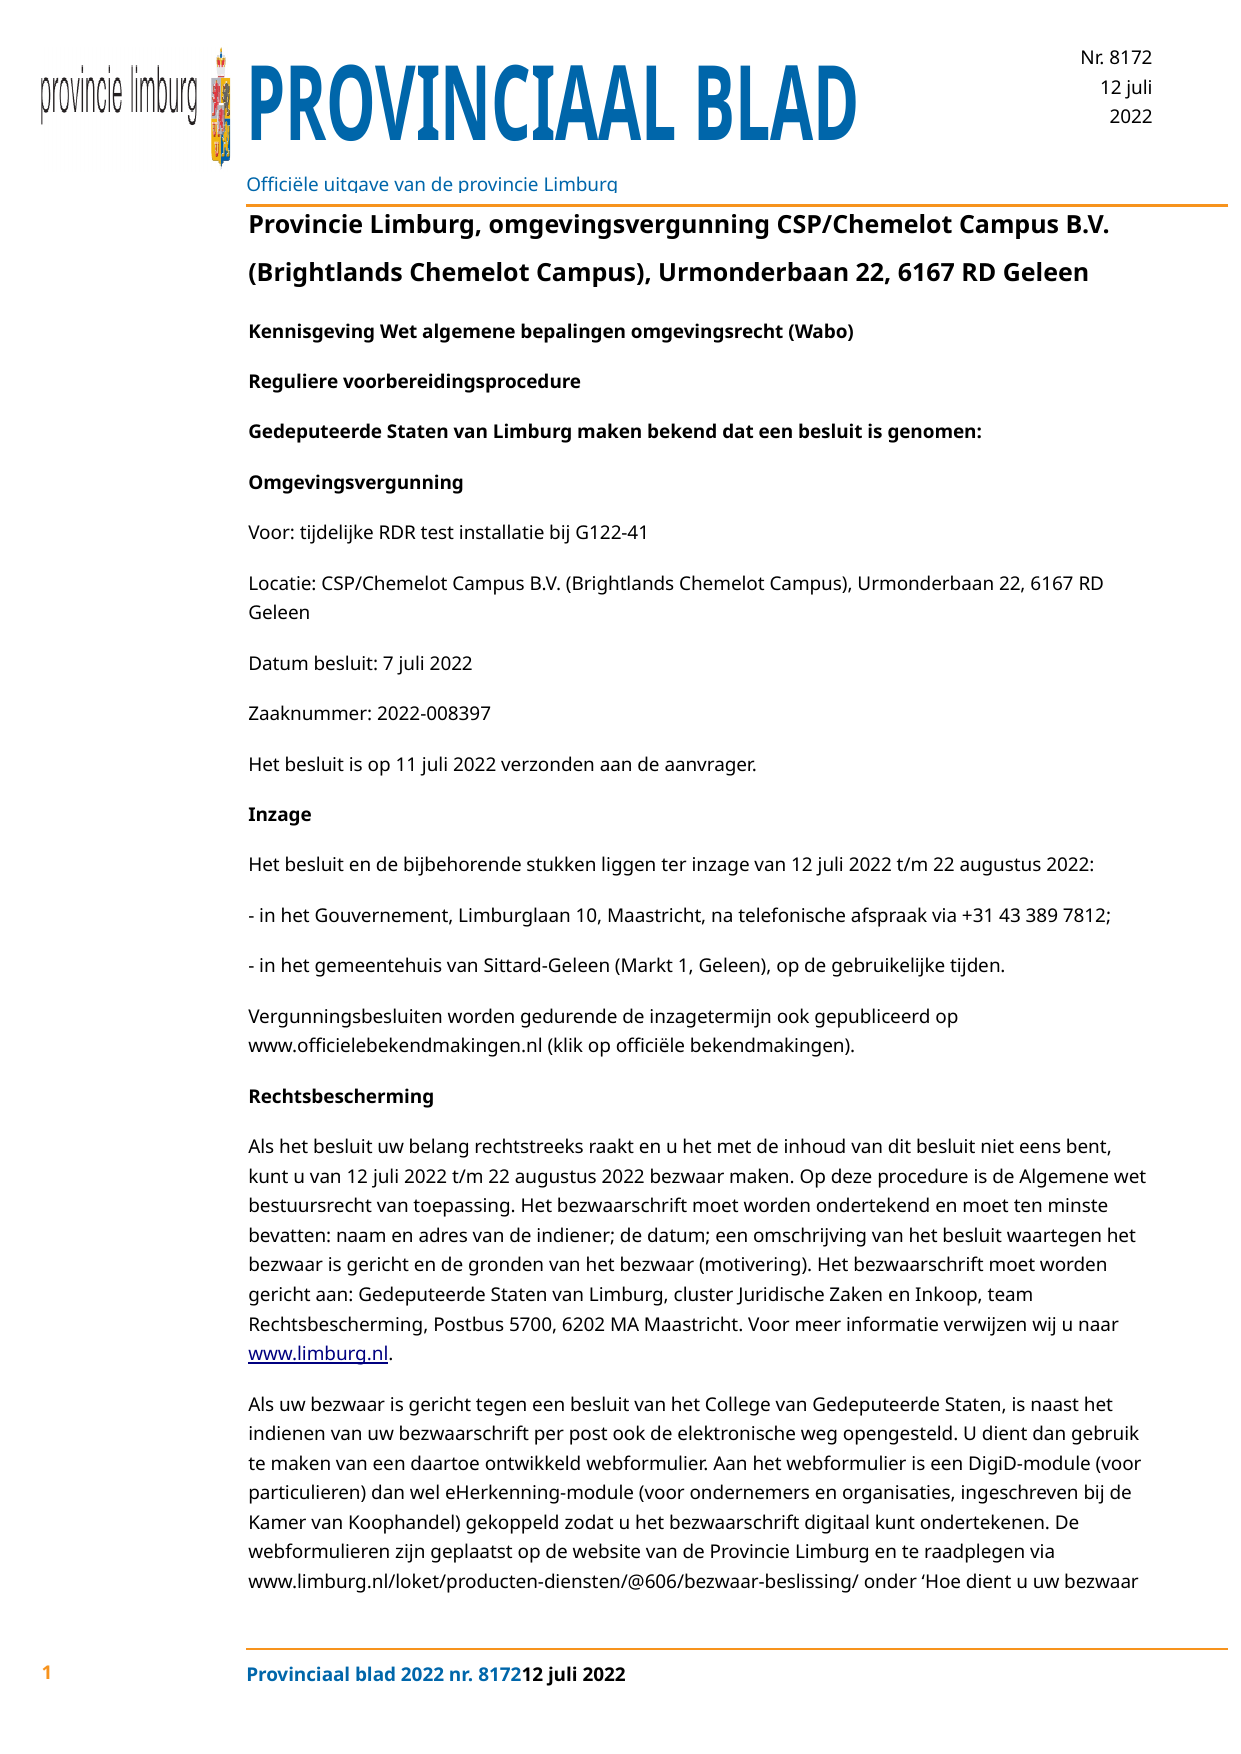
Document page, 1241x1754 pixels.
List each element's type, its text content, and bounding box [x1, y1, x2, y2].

text Zaaknummer: 2022-008397 [248, 700, 1152, 726]
text Reguliere voorbereidingsprocedure [248, 368, 1152, 394]
text Datum besluit: 7 juli 2022 [248, 650, 1152, 676]
text Als uw bezwaar is gericht tegen een besluit van het College van Gedeputeerde Staten, is naast het indienen van uw bezwaarschrift per post ook de elektronische weg opengesteld. U dient dan gebruik te maken van een daartoe ontwikkeld webformulier. Aan het webformulier is een DigiD-module (voor particulieren) dan wel eHerkenning-module (voor ondernemers en organisaties, ingeschreven bij de Kamer van Koophandel) gekoppeld zodat u het bezwaarschrift digitaal kunt ondertekenen. De webformulieren zijn geplaatst op de website van de Provincie Limburg en te raadplegen via www.limburg.nl/loket/producten-diensten/@606/bezwaar-beslissing/ onder ‘Hoe dient u uw bezwaar [248, 1391, 1152, 1594]
text Kennisgeving Wet algemene bepalingen omgevingsrecht (Wabo) [248, 318, 1152, 344]
text Provincie Limburg, omgevingsvergunning CSP/Chemelot Campus B.V. (Brightlands Chemelot Campus), Urmonderbaan 22, 6167 RD Geleen [248, 207, 1152, 288]
text Inzage [248, 801, 1152, 827]
text Gedeputeerde Staten van Limburg maken bekend dat een besluit is genomen: [248, 419, 1152, 444]
text Omgevingsvergunning [248, 469, 1152, 495]
text Voor: tijdelijke RDR test installatie bij G122-41 [248, 519, 1152, 545]
text Locatie: CSP/Chemelot Campus B.V. (Brightlands Chemelot Campus), Urmonderbaan 22, 6167 RD Geleen [248, 570, 1152, 625]
text Als het besluit uw belang rechtstreeks raakt en u het met de inhoud van dit besluit niet eens bent, kunt u van 12 juli 2022 t/m 22 augustus 2022 bezwaar maken. Op deze procedure is de Algemene wet bestuursrecht van toepassing. Het bezwaarschrift moet worden ondertekend en moet ten minste bevatten: naam en adres van de indiener; de datum; een omschrijving van het besluit waartegen het bezwaar is gericht en de gronden van het bezwaar (motivering). Het bezwaarschrift moet worden gericht aan: Gedeputeerde Staten van Limburg, cluster Juridische Zaken en Inkoop, team Rechtsbescherming, Postbus 5700, 6202 MA Maastricht. Voor meer informatie verwijzen wij u naar www.limburg.nl. [248, 1133, 1152, 1366]
text - in het gemeentehuis van Sittard-Geleen (Markt 1, Geleen), op de gebruikelijke tijden. [248, 952, 1152, 978]
picture [41, 47, 231, 172]
text - in het Gouvernement, Limburglaan 10, Maastricht, na telefonische afspraak via +31 43 389 7812; [248, 902, 1152, 928]
text Het besluit en de bijbehorende stukken liggen ter inzage van 12 juli 2022 t/m 22 augustus 2022: [248, 852, 1152, 877]
text Het besluit is op 11 juli 2022 verzonden aan de aanvrager. [248, 751, 1152, 777]
text Rechtsbescherming [248, 1083, 1152, 1109]
text Vergunningsbesluiten worden gedurende de inzagetermijn ook gepubliceerd op www.officielebekendmakingen.nl (klik op officiële bekendmakingen). [248, 1003, 1152, 1058]
